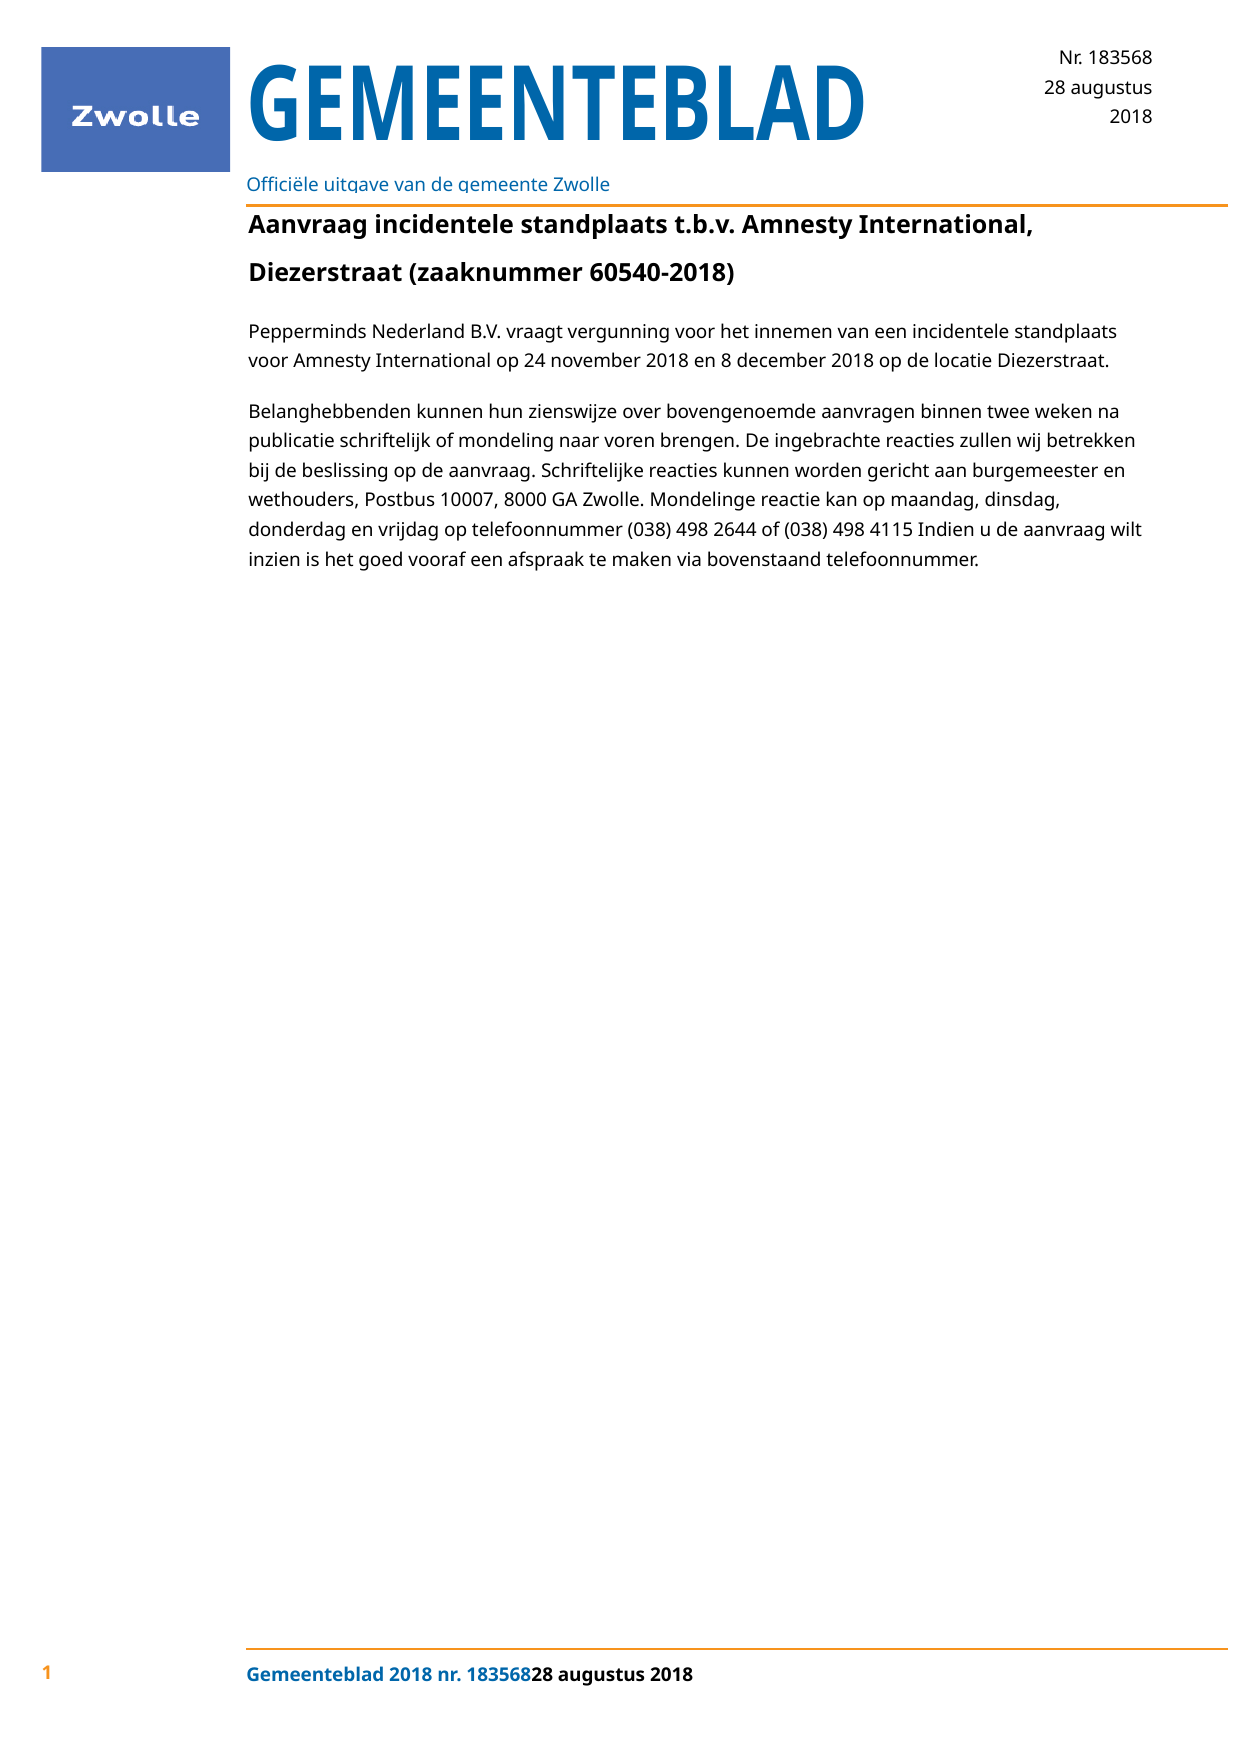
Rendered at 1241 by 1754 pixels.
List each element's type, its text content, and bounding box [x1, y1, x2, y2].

text Pepperminds Nederland B.V. vraagt vergunning voor het innemen van een incidentele standplaats voor Amnesty International op 24 november 2018 en 8 december 2018 op de locatie Diezerstraat. [248, 318, 1152, 373]
text Aanvraag incidentele standplaats t.b.v. Amnesty International, Diezerstraat (zaaknummer 60540-2018) [248, 207, 1152, 288]
text Belanghebbenden kunnen hun zienswijze over bovengenoemde aanvragen binnen twee weken na publicatie schriftelijk of mondeling naar voren brengen. De ingebrachte reacties zullen wij betrekken bij de beslissing op de aanvraag. Schriftelijke reacties kunnen worden gericht aan burgemeester en wethouders, Postbus 10007, 8000 GA Zwolle. Mondelinge reactie kan op maandag, dinsdag, donderdag en vrijdag op telefoonnummer (038) 498 2644 of (038) 498 4115 Indien u de aanvraag wilt inzien is het goed vooraf een afspraak te maken via bovenstaand telefoonnummer. [248, 398, 1152, 572]
picture [41, 47, 231, 172]
